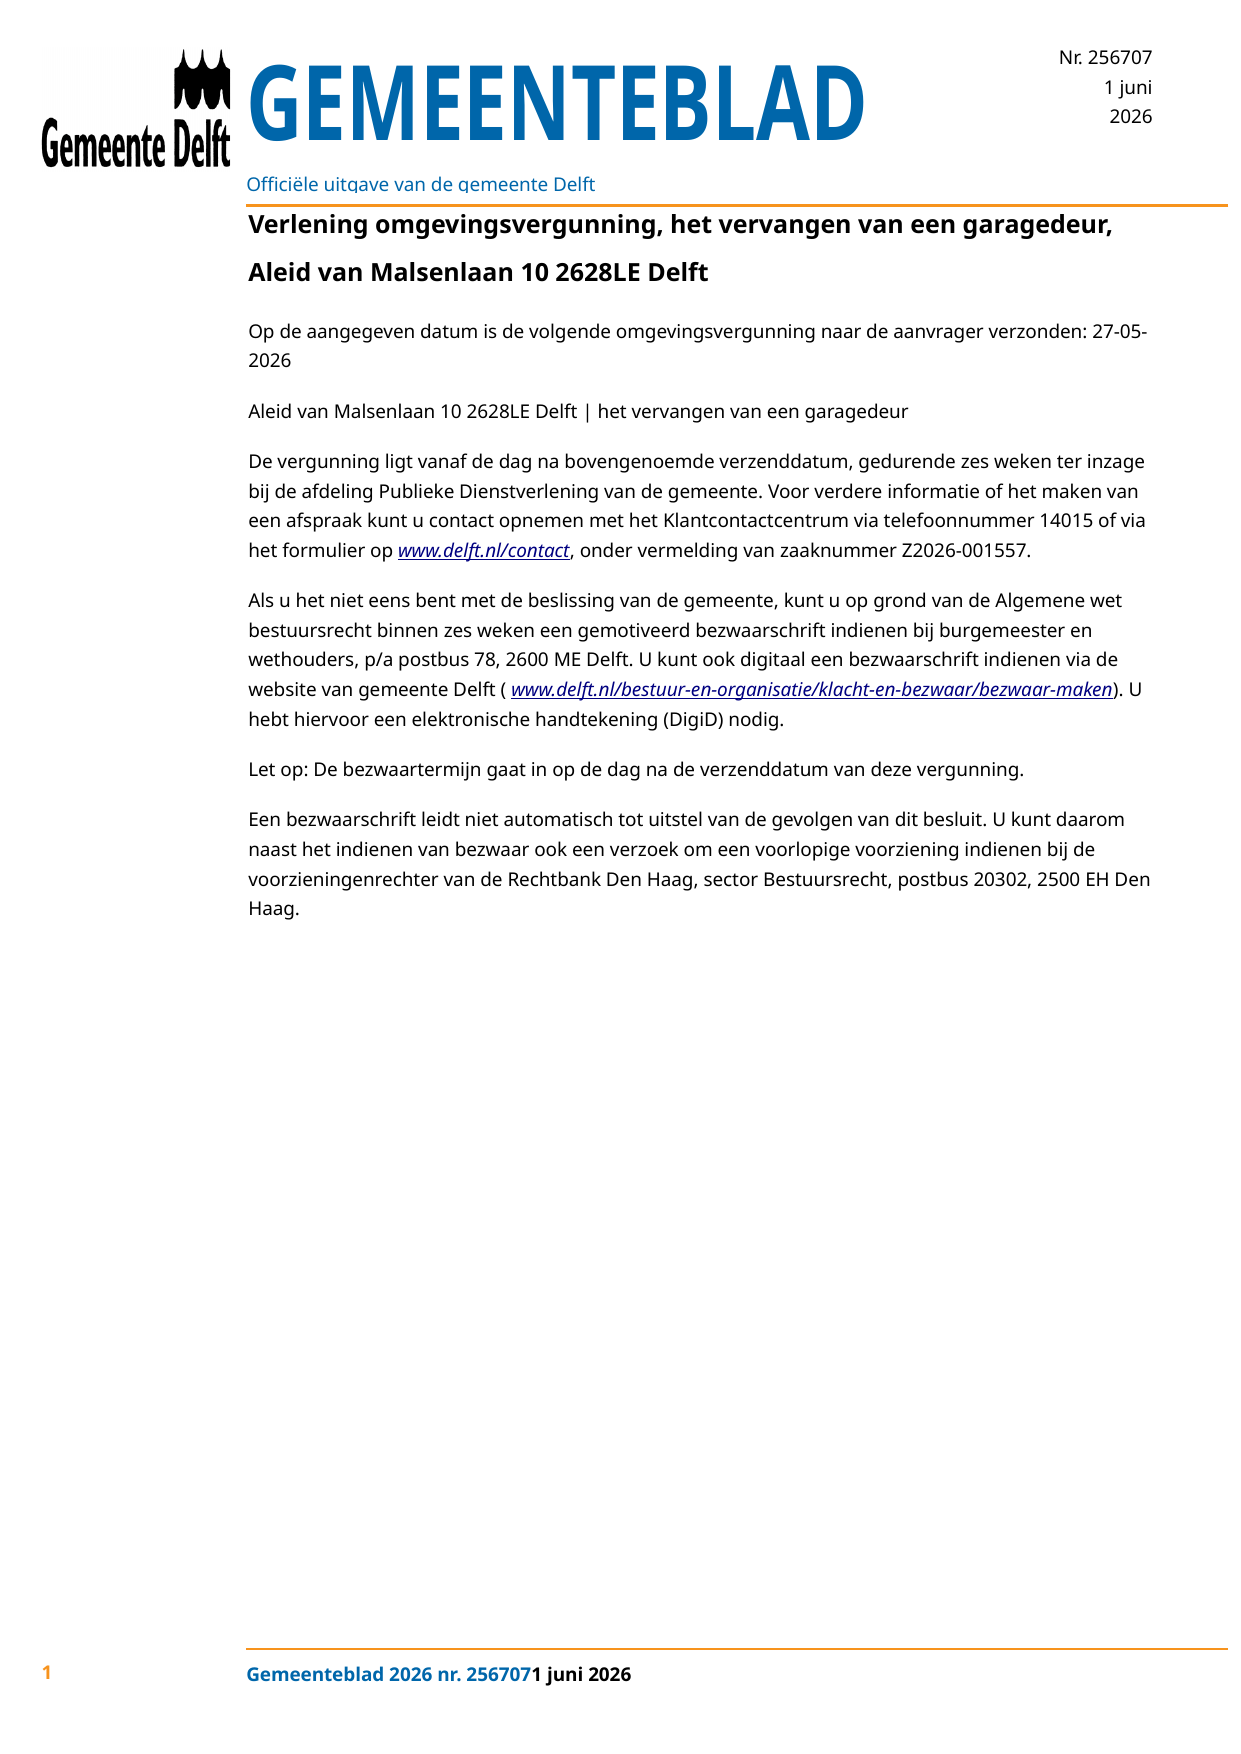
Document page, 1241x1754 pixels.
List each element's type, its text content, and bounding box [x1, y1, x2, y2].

text De vergunning ligt vanaf de dag na bovengenoemde verzenddatum, gedurende zes weken ter inzage bij de afdeling Publieke Dienstverlening van de gemeente. Voor verdere informatie of het maken van een afspraak kunt u contact opnemen met het Klantcontactcentrum via telefoonnummer 14015 of via het formulier op www.delft.nl/contact, onder vermelding van zaaknummer Z2026-001557. [248, 448, 1152, 563]
text Let op: De bezwaartermijn gaat in op de dag na de verzenddatum van deze vergunning. [248, 756, 1152, 782]
text Op de aangegeven datum is de volgende omgevingsvergunning naar de aanvrager verzonden: 27-05-2026 [248, 318, 1152, 373]
text Aleid van Malsenlaan 10 2628LE Delft | het vervangen van een garagedeur [248, 398, 1152, 424]
text Een bezwaarschrift leidt niet automatisch tot uitstel van de gevolgen van dit besluit. U kunt daarom naast het indienen van bezwaar ook een verzoek om een voorlopige voorziening indienen bij de voorzieningenrechter van de Rechtbank Den Haag, sector Bestuursrecht, postbus 20302, 2500 EH Den Haag. [248, 807, 1152, 921]
text Als u het niet eens bent met de beslissing van de gemeente, kunt u op grond van de Algemene wet bestuursrecht binnen zes weken een gemotiveerd bezwaarschrift indienen bij burgemeester en wethouders, p/a postbus 78, 2600 ME Delft. U kunt ook digitaal een bezwaarschrift indienen via de website van gemeente Delft ( www.delft.nl/bestuur-en-organisatie/klacht-en-bezwaar/bezwaar-maken). U hebt hiervoor een elektronische handtekening (DigiD) nodig. [248, 587, 1152, 732]
picture [41, 47, 231, 172]
text Verlening omgevingsvergunning, het vervangen van een garagedeur, Aleid van Malsenlaan 10 2628LE Delft [248, 207, 1152, 288]
